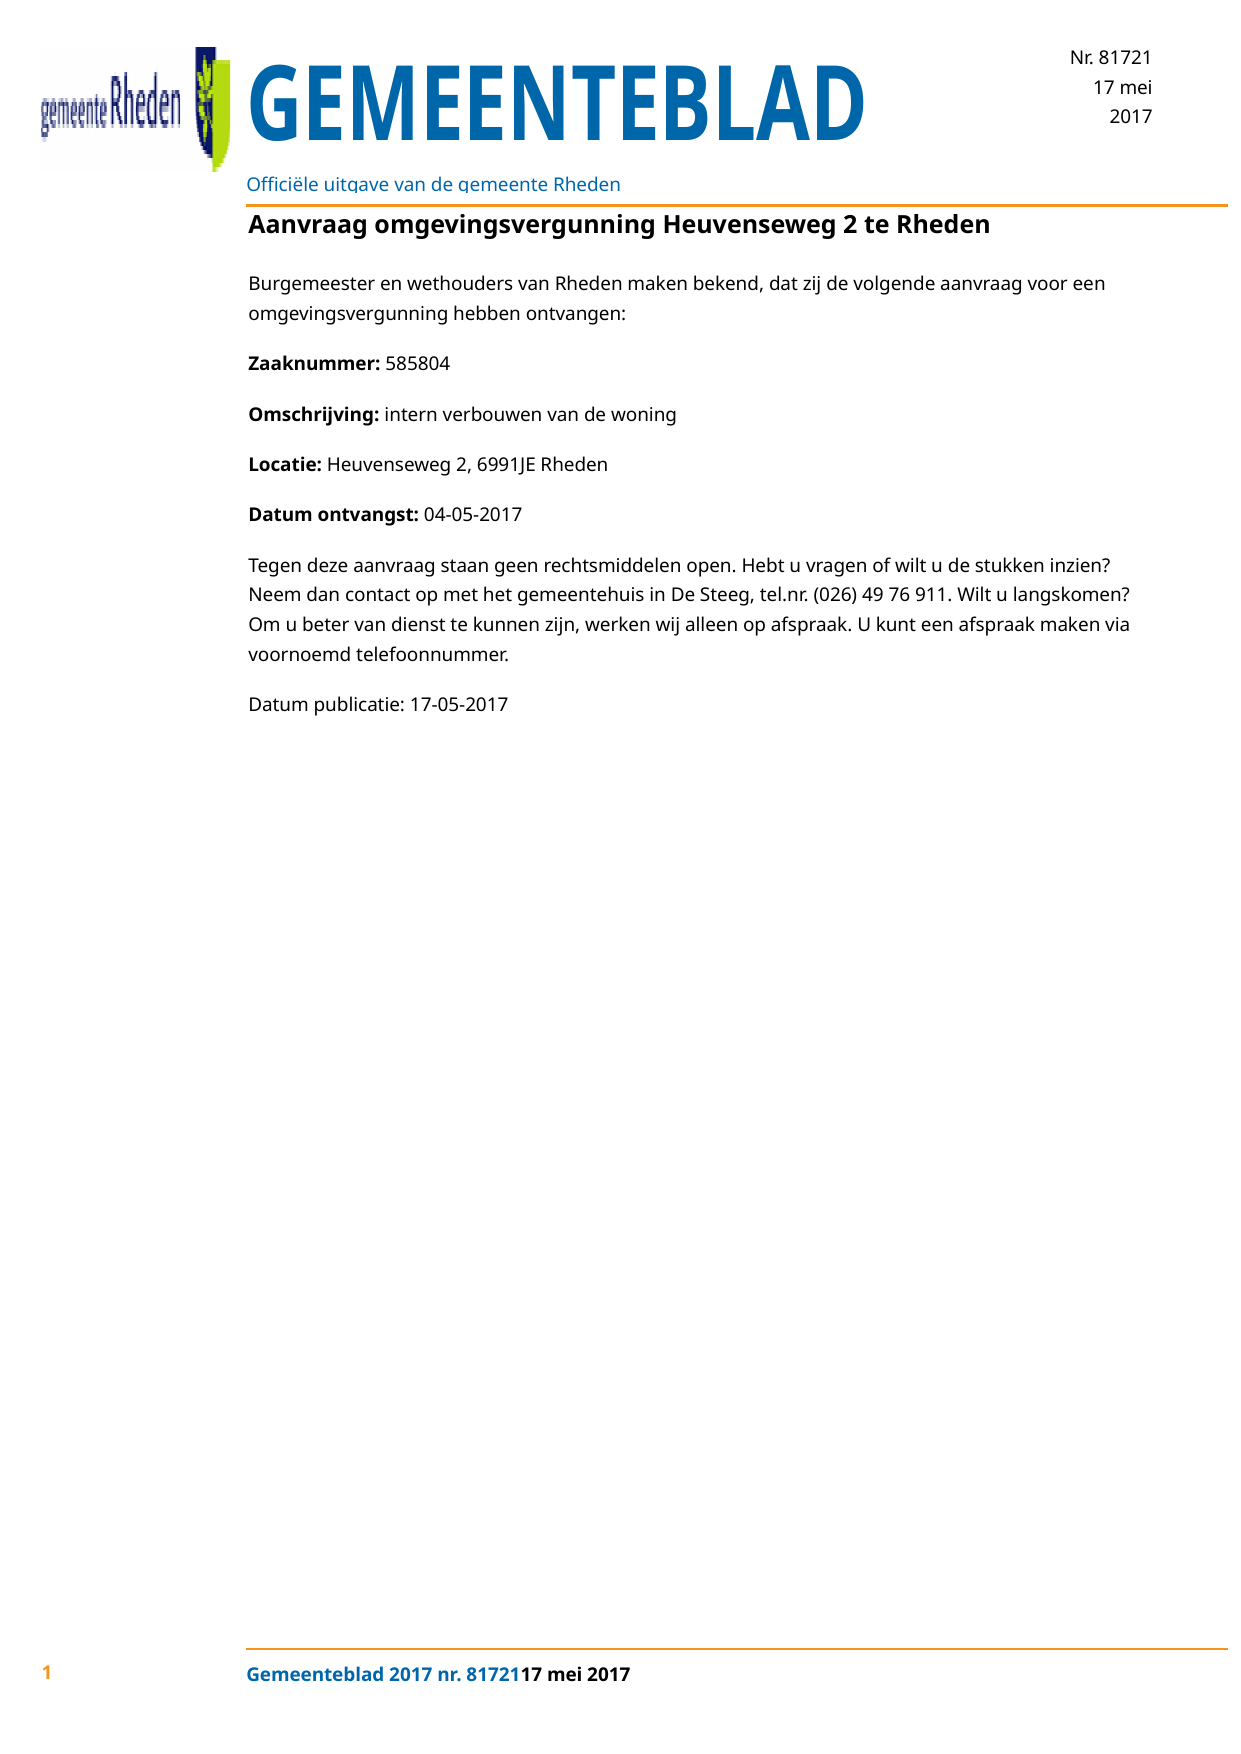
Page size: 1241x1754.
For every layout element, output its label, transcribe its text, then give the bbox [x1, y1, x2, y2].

text Locatie: Heuvenseweg 2, 6991JE Rheden [248, 451, 1152, 477]
picture [41, 47, 231, 172]
text Tegen deze aanvraag staan geen rechtsmiddelen open. Hebt u vragen of wilt u de stukken inzien? Neem dan contact op met het gemeentehuis in De Steeg, tel.nr. (026) 49 76 911. Wilt u langskomen? Om u beter van dienst te kunnen zijn, werken wij alleen op afspraak. U kunt een afspraak maken via voornoemd telefoonnummer. [248, 552, 1152, 666]
text Zaaknummer: 585804 [248, 350, 1152, 376]
text Aanvraag omgevingsvergunning Heuvenseweg 2 te Rheden [248, 207, 1152, 241]
text Datum ontvangst: 04-05-2017 [248, 502, 1152, 527]
text Burgemeester en wethouders van Rheden maken bekend, dat zij de volgende aanvraag voor een omgevingsvergunning hebben ontvangen: [248, 270, 1152, 326]
text Omschrijving: intern verbouwen van de woning [248, 401, 1152, 426]
text Datum publicatie: 17-05-2017 [248, 691, 1152, 717]
